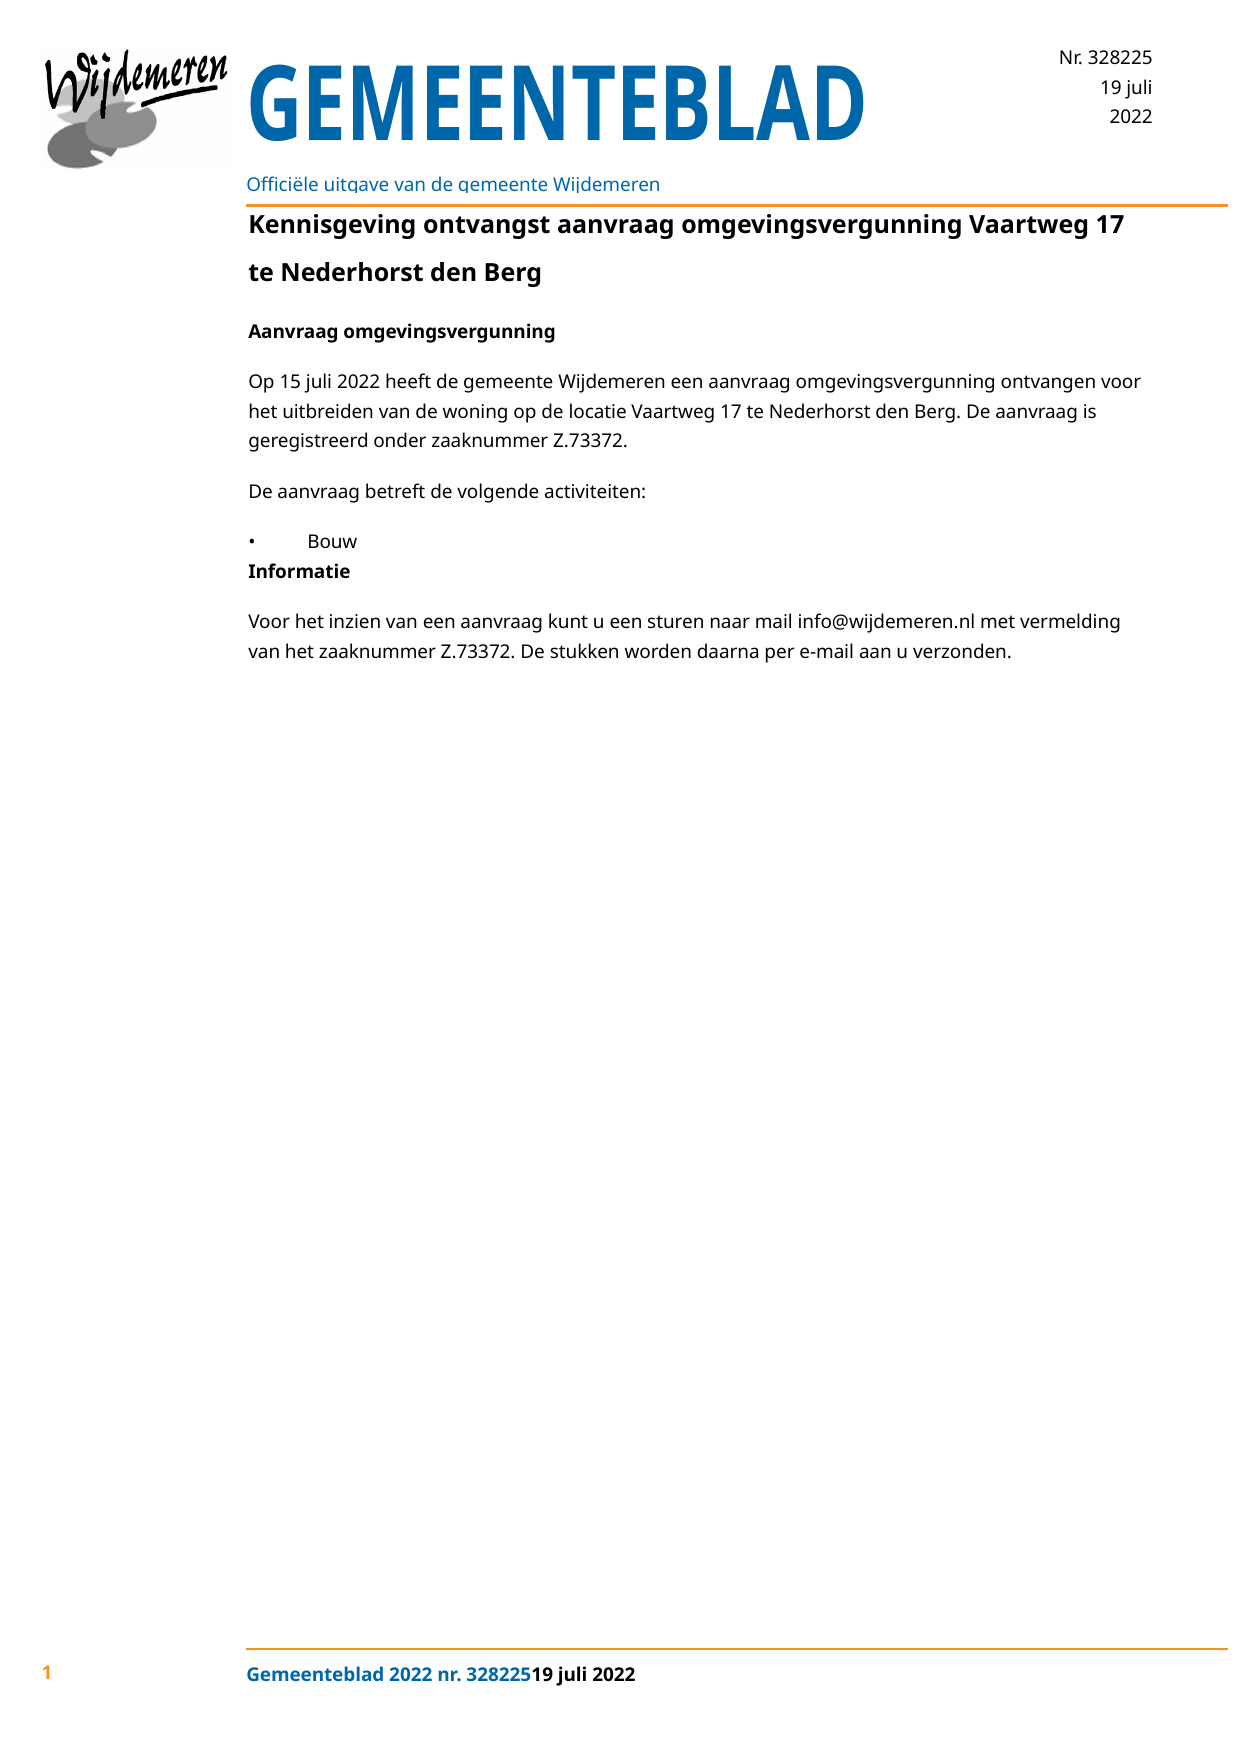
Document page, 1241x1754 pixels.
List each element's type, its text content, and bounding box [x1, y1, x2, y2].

text Aanvraag omgevingsvergunning [248, 318, 1152, 344]
text Kennisgeving ontvangst aanvraag omgevingsvergunning Vaartweg 17 te Nederhorst den Berg [248, 207, 1152, 288]
text Informatie [248, 558, 1152, 584]
text Op 15 juli 2022 heeft de gemeente Wijdemeren een aanvraag omgevingsvergunning ontvangen voor het uitbreiden van de woning op de locatie Vaartweg 17 te Nederhorst den Berg. De aanvraag is geregistreerd onder zaaknummer Z.73372. [248, 368, 1152, 453]
list Bouw [248, 528, 1152, 554]
text Voor het inzien van een aanvraag kunt u een sturen naar mail info@wijdemeren.nl met vermelding van het zaaknummer Z.73372. De stukken worden daarna per e-mail aan u verzonden. [248, 608, 1152, 664]
text De aanvraag betreft de volgende activiteiten: [248, 478, 1152, 504]
picture [41, 47, 231, 172]
